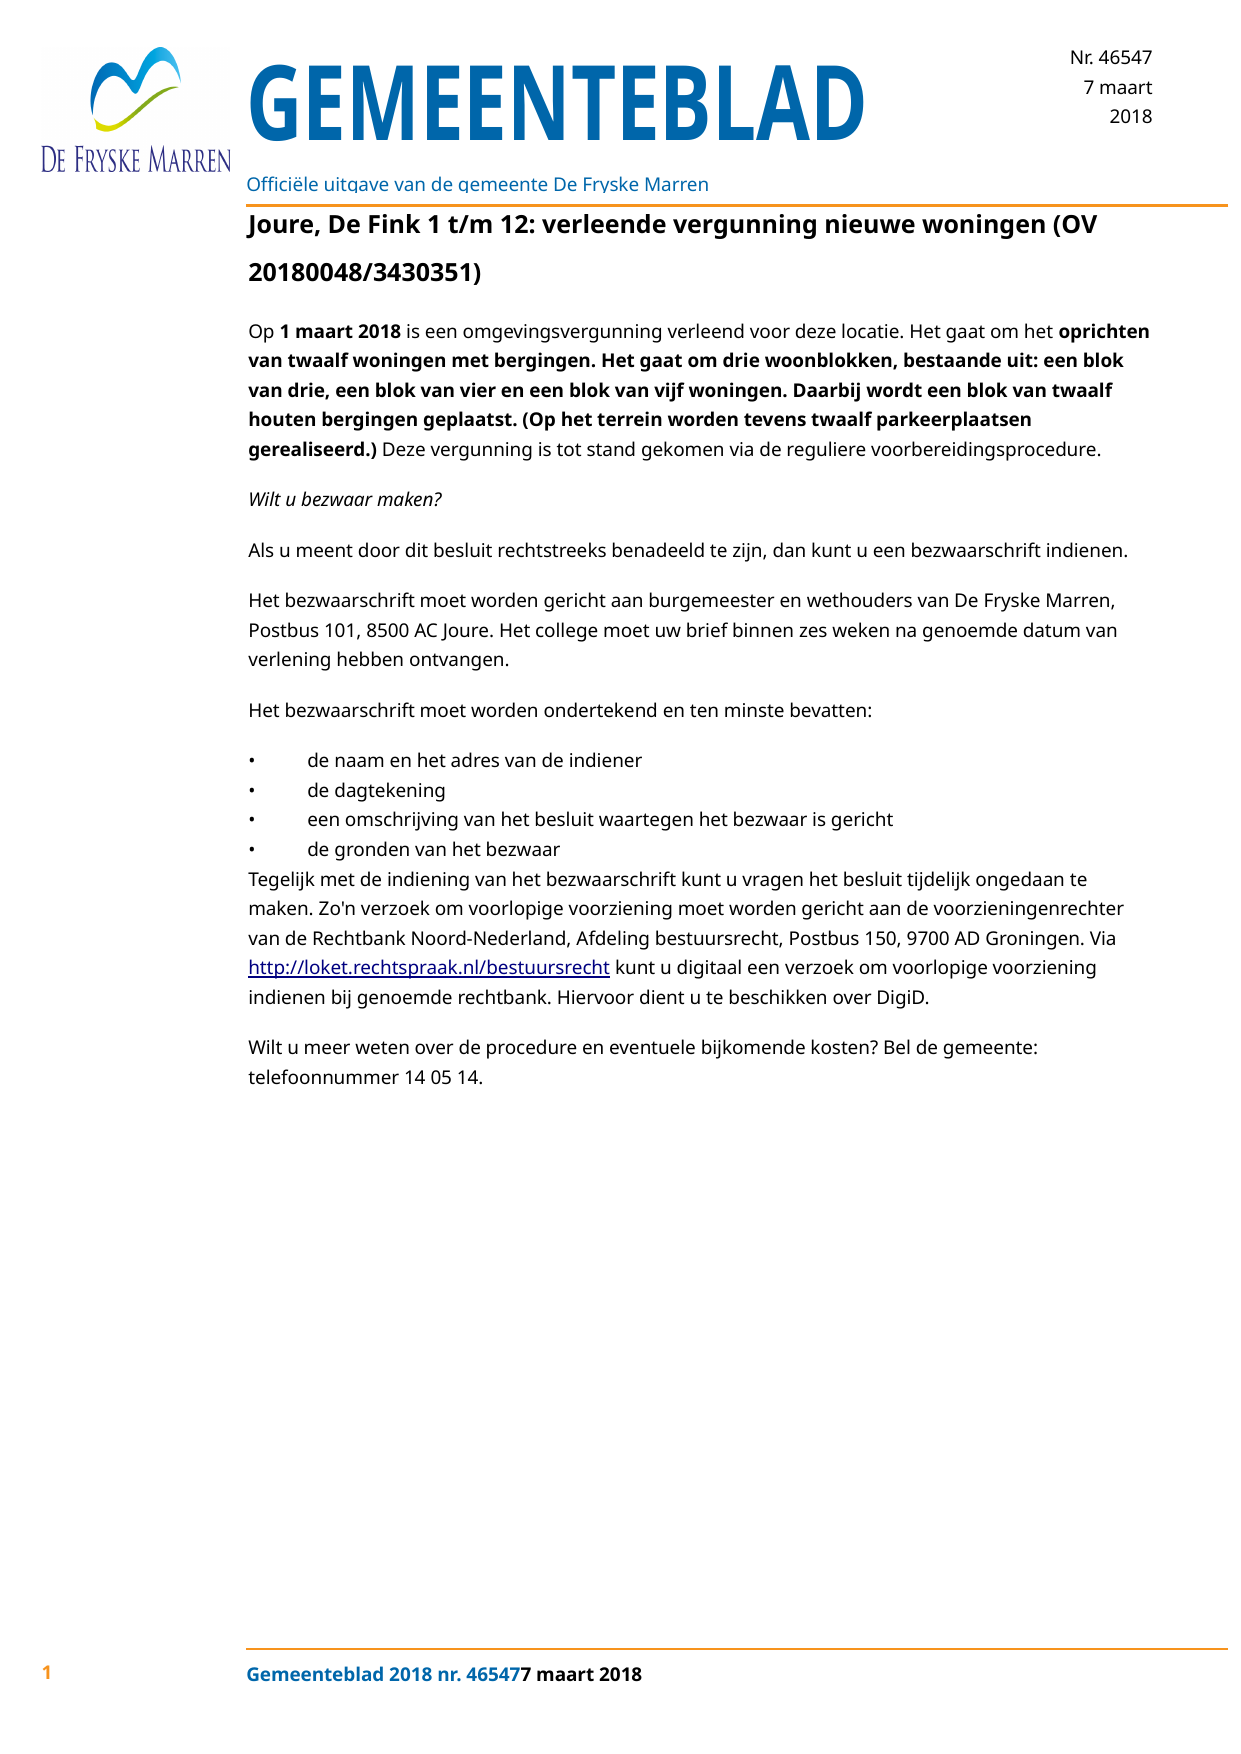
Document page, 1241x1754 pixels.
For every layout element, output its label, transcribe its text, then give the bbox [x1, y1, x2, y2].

text Joure, De Fink 1 t/m 12: verleende vergunning nieuwe woningen (OV 20180048/3430351) [248, 207, 1152, 288]
text Op 1 maart 2018 is een omgevingsvergunning verleend voor deze locatie. Het gaat om het oprichten van twaalf woningen met bergingen. Het gaat om drie woonblokken, bestaande uit: een blok van drie, een blok van vier en een blok van vijf woningen. Daarbij wordt een blok van twaalf houten bergingen geplaatst. (Op het terrein worden tevens twaalf parkeerplaatsen gerealiseerd.) Deze vergunning is tot stand gekomen via de reguliere voorbereidingsprocedure. [248, 318, 1152, 462]
list de gronden van het bezwaar [248, 836, 1152, 862]
list de dagtekening [248, 777, 1152, 803]
text Wilt u bezwaar maken? [248, 487, 1152, 512]
text Als u meent door dit besluit rechtstreeks benadeeld te zijn, dan kunt u een bezwaarschrift indienen. [248, 537, 1152, 563]
text Het bezwaarschrift moet worden gericht aan burgemeester en wethouders van De Fryske Marren, Postbus 101, 8500 AC Joure. Het college moet uw brief binnen zes weken na genoemde datum van verlening hebben ontvangen. [248, 587, 1152, 672]
list een omschrijving van het besluit waartegen het bezwaar is gericht [248, 807, 1152, 832]
list de naam en het adres van de indiener [248, 747, 1152, 773]
picture [41, 47, 231, 172]
text Het bezwaarschrift moet worden ondertekend en ten minste bevatten: [248, 697, 1152, 723]
text Wilt u meer weten over de procedure en eventuele bijkomende kosten? Bel de gemeente: telefoonnummer 14 05 14. [248, 1034, 1152, 1090]
text Tegelijk met de indiening van het bezwaarschrift kunt u vragen het besluit tijdelijk ongedaan te maken. Zo'n verzoek om voorlopige voorziening moet worden gericht aan de voorzieningenrechter van de Rechtbank Noord-Nederland, Afdeling bestuursrecht, Postbus 150, 9700 AD Groningen. Via http://loket.rechtspraak.nl/bestuursrecht kunt u digitaal een verzoek om voorlopige voorziening indienen bij genoemde rechtbank. Hiervoor dient u te beschikken over DigiD. [248, 866, 1152, 1010]
